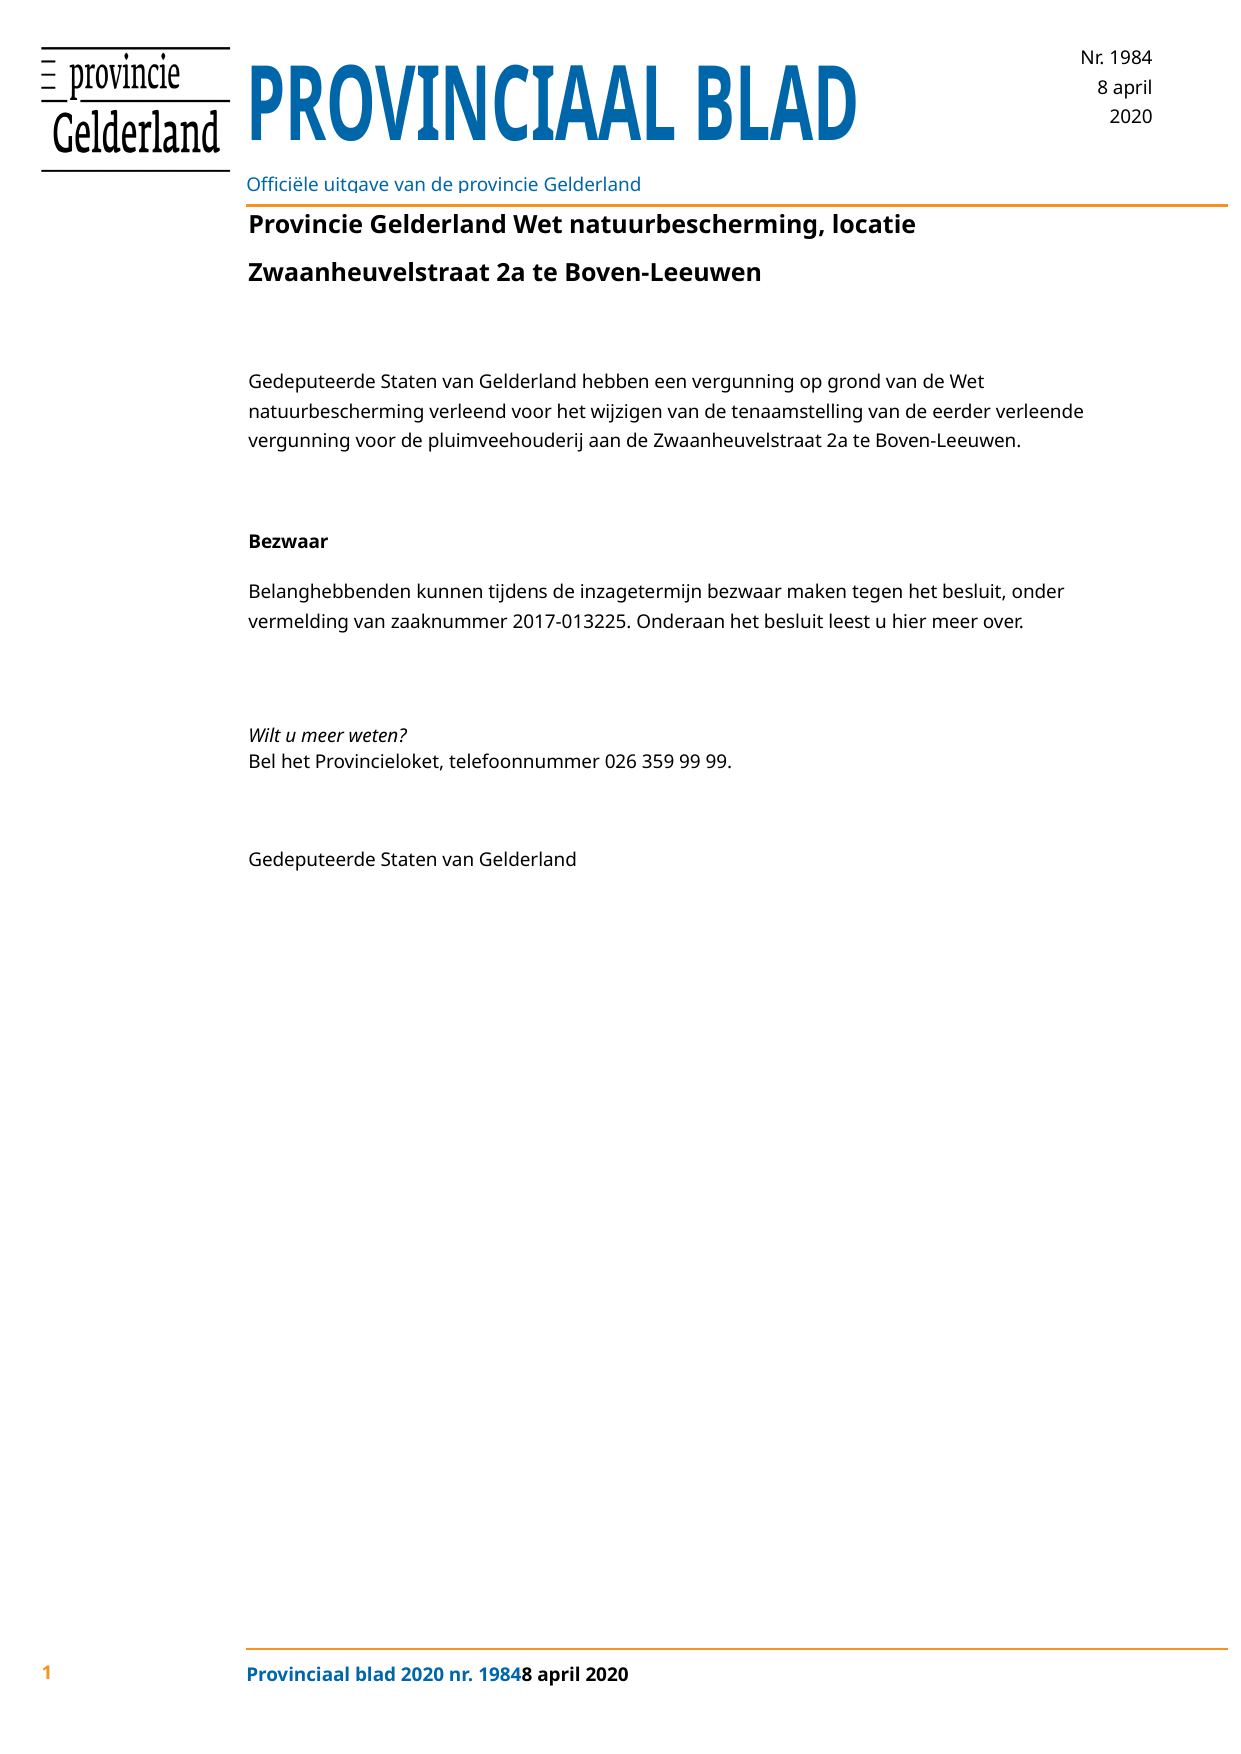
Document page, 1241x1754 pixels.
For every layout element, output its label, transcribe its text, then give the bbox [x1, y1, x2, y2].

text Belanghebbenden kunnen tijdens de inzagetermijn bezwaar maken tegen het besluit, onder vermelding van zaaknummer 2017-013225. Onderaan het besluit leest u hier meer over. [248, 579, 1152, 634]
text Provincie Gelderland Wet natuurbescherming, locatie Zwaanheuvelstraat 2a te Boven-Leeuwen [248, 207, 1152, 288]
text Wilt u meer weten? [248, 723, 1152, 748]
picture [41, 47, 231, 172]
text Gedeputeerde Staten van Gelderland hebben een vergunning op grond van de Wet natuurbescherming verleend voor het wijzigen van de tenaamstelling van de eerder verleende vergunning voor de pluimveehouderij aan de Zwaanheuvelstraat 2a te Boven-Leeuwen. [248, 368, 1152, 453]
text Bezwaar [248, 528, 1152, 554]
text Bel het Provincieloket, telefoonnummer 026 359 99 99. [248, 748, 1152, 774]
text Gedeputeerde Staten van Gelderland [248, 847, 1152, 872]
